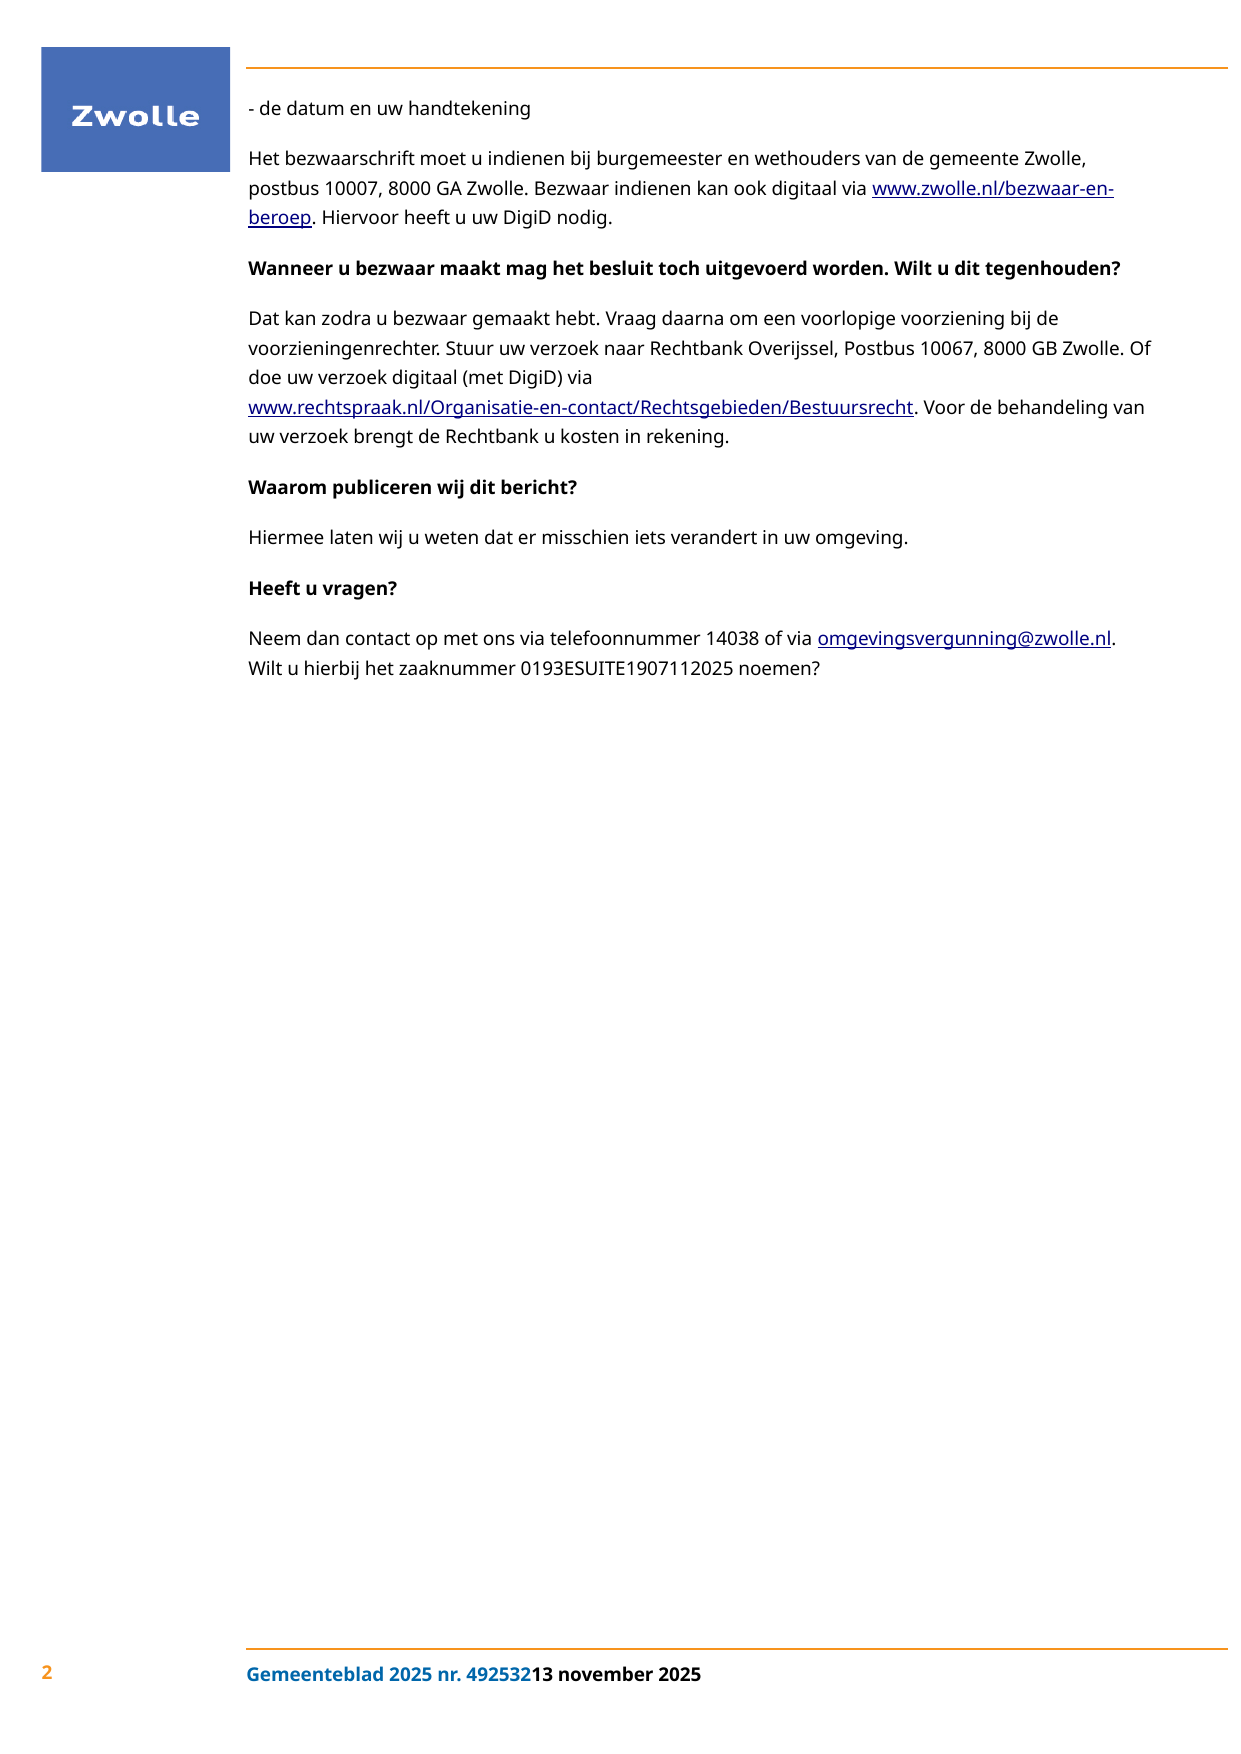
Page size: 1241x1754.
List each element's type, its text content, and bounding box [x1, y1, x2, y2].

text Hiermee laten wij u weten dat er misschien iets verandert in uw omgeving. [248, 524, 1152, 550]
text - de datum en uw handtekening [248, 95, 1152, 121]
text Heeft u vragen? [248, 575, 1152, 601]
text Wanneer u bezwaar maakt mag het besluit toch uitgevoerd worden. Wilt u dit tegenhouden? [248, 255, 1152, 281]
picture [41, 47, 231, 172]
text Neem dan contact op met ons via telefoonnummer 14038 of via omgevingsvergunning@zwolle.nl. Wilt u hierbij het zaaknummer 0193ESUITE1907112025 noemen? [248, 625, 1152, 681]
text Het bezwaarschrift moet u indienen bij burgemeester en wethouders van de gemeente Zwolle, postbus 10007, 8000 GA Zwolle. Bezwaar indienen kan ook digitaal via www.zwolle.nl/bezwaar-en-beroep. Hiervoor heeft u uw DigiD nodig. [248, 145, 1152, 230]
text Dat kan zodra u bezwaar gemaakt hebt. Vraag daarna om een voorlopige voorziening bij de voorzieningenrechter. Stuur uw verzoek naar Rechtbank Overijssel, Postbus 10067, 8000 GB Zwolle. Of doe uw verzoek digitaal (met DigiD) via www.rechtspraak.nl/Organisatie-en-contact/Rechtsgebieden/Bestuursrecht. Voor de behandeling van uw verzoek brengt de Rechtbank u kosten in rekening. [248, 305, 1152, 449]
text Waarom publiceren wij dit bericht? [248, 474, 1152, 500]
